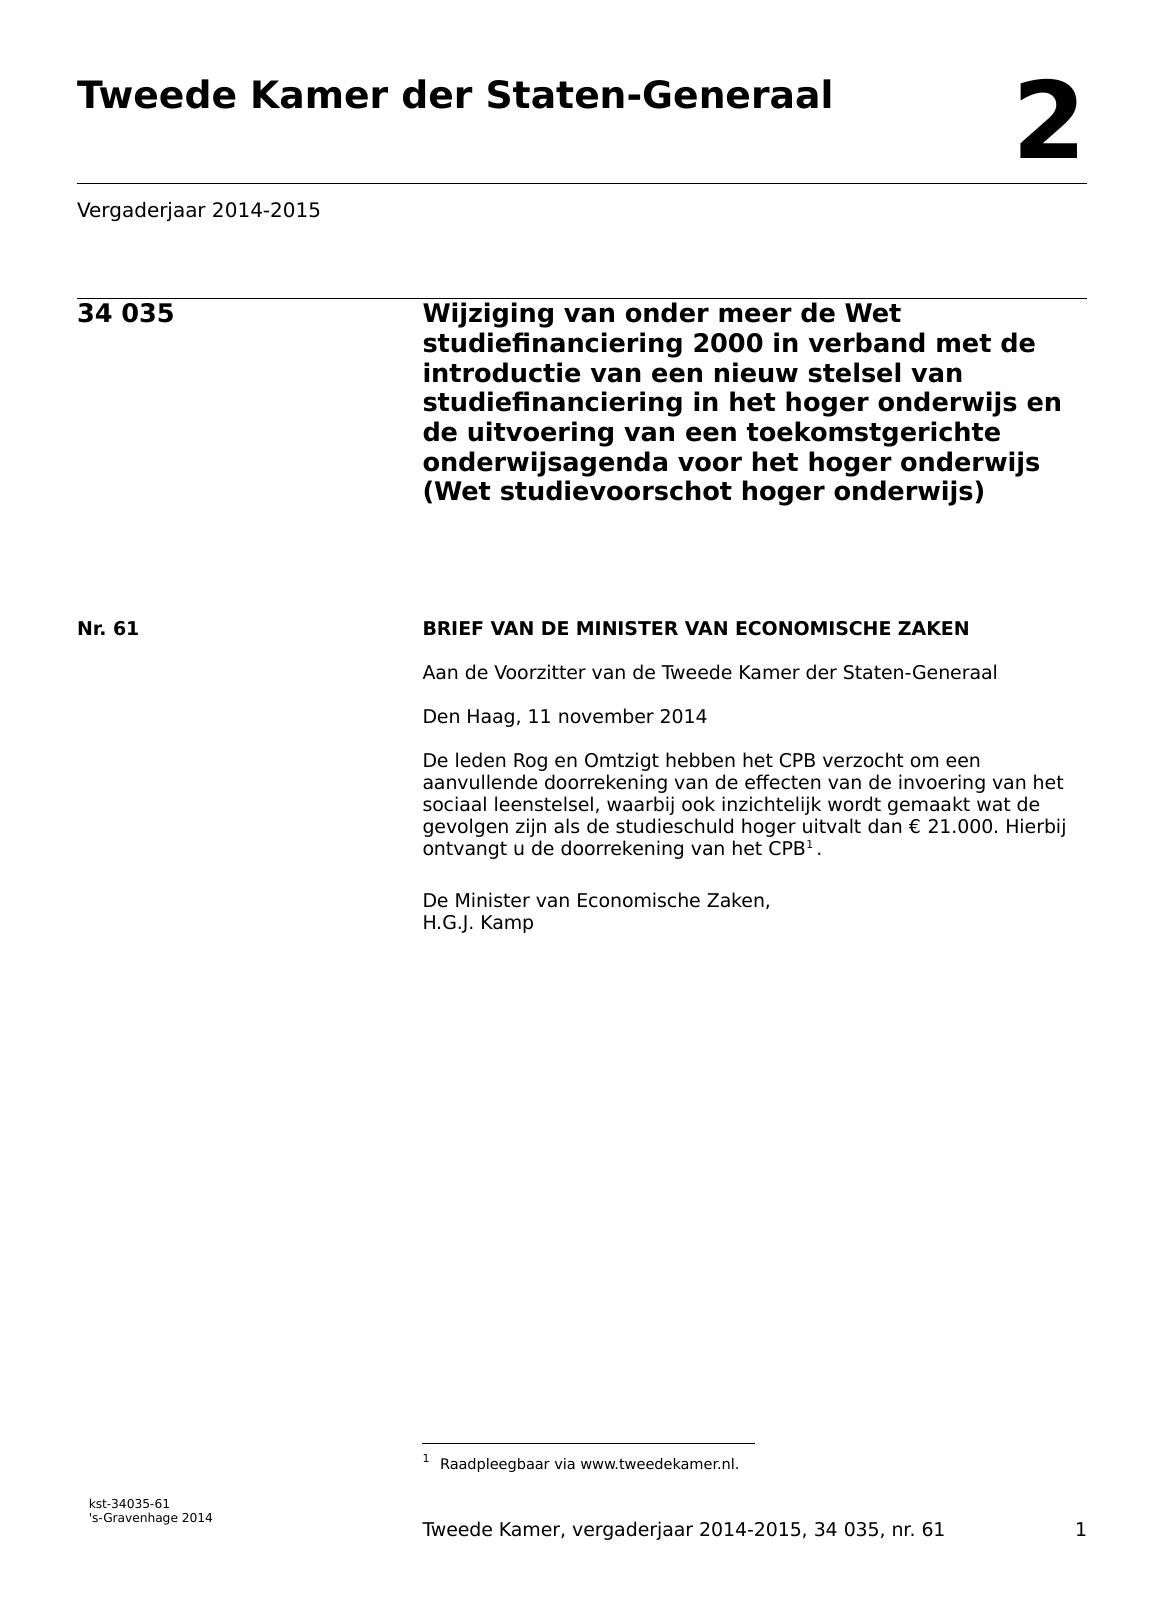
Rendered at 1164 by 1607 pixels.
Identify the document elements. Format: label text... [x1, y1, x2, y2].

text De leden Rog en Omtzigt hebben het CPB verzocht om een aanvullende doorrekening van de effecten van de invoering van het sociaal leenstelsel, waarbij ook inzichtelijk wordt gemaakt wat de gevolgen zijn als de studieschuld hoger uitvalt dan € 21.000. Hierbij ontvangt u de doorrekening van het CPB. [422, 750, 1087, 860]
subtitle 34 035 Wijziging van onder meer de Wet studiefinanciering 2000 in verband met de introductie van een nieuw stelsel van studiefinanciering in het hoger onderwijs en de uitvoering van een toekomstgerichte onderwijsagenda voor het hoger onderwijs (Wet studievoorschot hoger onderwijs) [77, 299, 1087, 507]
text 's-Gravenhage 2014 [88, 1511, 323, 1525]
table_cell Vergaderjaar 2014-2015 [77, 184, 1087, 298]
text De Minister van Economische Zaken, H.G.J. Kamp [422, 890, 1087, 934]
text kst-34035-61 [88, 1497, 323, 1511]
text Den Haag, 11 november 2014 [422, 706, 1087, 728]
text Aan de Voorzitter van de Tweede Kamer der Staten-Generaal [422, 662, 1087, 684]
subtitle Nr. 61 BRIEF VAN DE MINISTER VAN ECONOMISCHE ZAKEN [77, 618, 1087, 640]
text Raadpleegbaar via www.tweedekamer.nl. [422, 1452, 1087, 1474]
table_header 2 [886, 59, 1087, 183]
table_header Tweede Kamer der Staten-Generaal [77, 59, 886, 183]
